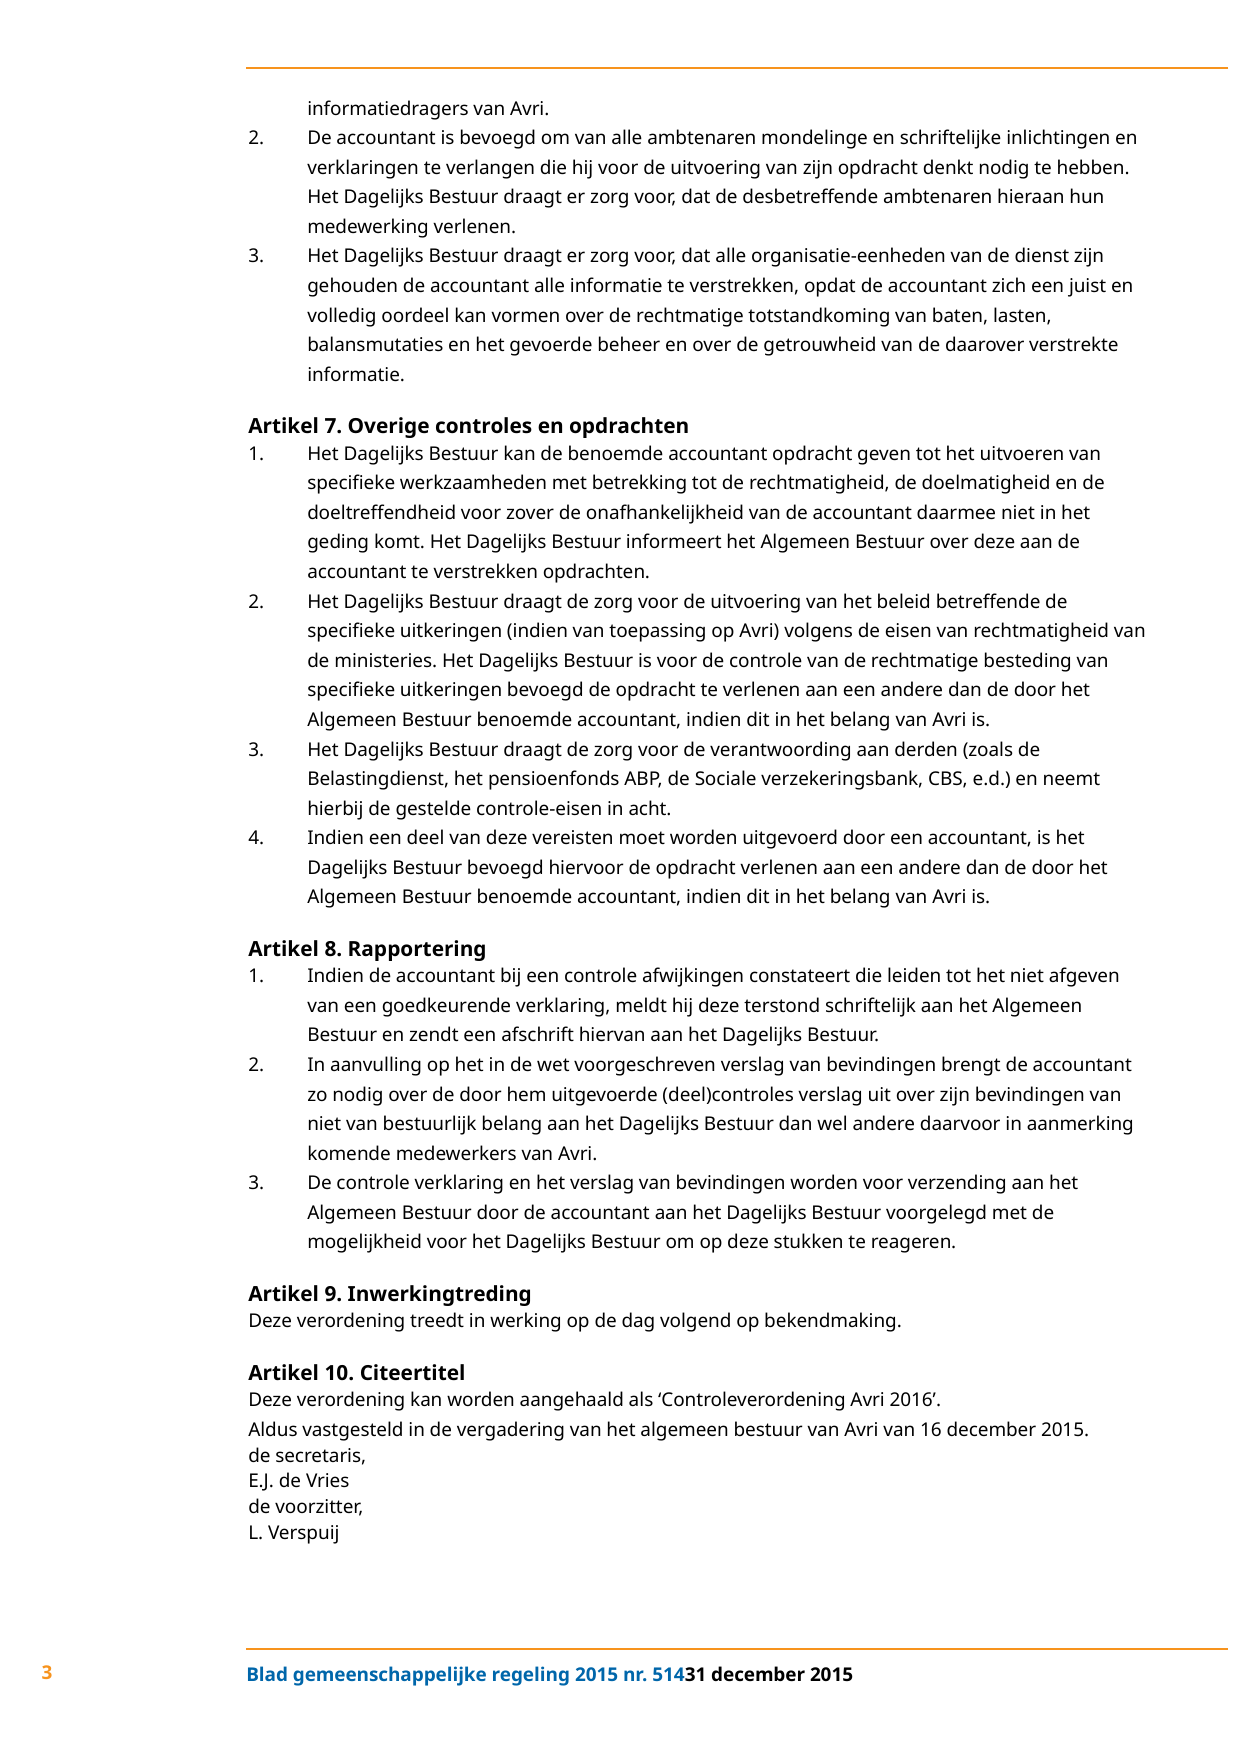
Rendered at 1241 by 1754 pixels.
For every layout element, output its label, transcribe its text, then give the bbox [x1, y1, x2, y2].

text E.J. de Vries [248, 1467, 1152, 1493]
text Artikel 9. Inwerkingtreding [248, 1279, 1152, 1308]
text Deze verordening kan worden aangehaald als ‘Controleverordening Avri 2016’. [248, 1386, 1152, 1412]
list Het Dagelijks Bestuur draagt de zorg voor de verantwoording aan derden (zoals de Belastingdienst, het pensioenfonds ABP, de Sociale verzekeringsbank, CBS, e.d.) en neemt hierbij de gestelde controle-eisen in acht. [248, 736, 1152, 821]
list Indien een deel van deze vereisten moet worden uitgevoerd door een accountant, is het Dagelijks Bestuur bevoegd hiervoor de opdracht verlenen aan een andere dan de door het Algemeen Bestuur benoemde accountant, indien dit in het belang van Avri is. [248, 824, 1152, 909]
list informatiedragers van Avri. [248, 95, 1152, 121]
text Aldus vastgesteld in de vergadering van het algemeen bestuur van Avri van 16 december 2015. [248, 1416, 1152, 1442]
text Artikel 8. Rapportering [248, 934, 1152, 962]
text Artikel 10. Citeertitel [248, 1358, 1152, 1386]
list Het Dagelijks Bestuur draagt er zorg voor, dat alle organisatie-eenheden van de dienst zijn gehouden de accountant alle informatie te verstrekken, opdat de accountant zich een juist en volledig oordeel kan vormen over de rechtmatige totstandkoming van baten, lasten, balansmutaties en het gevoerde beheer en over de getrouwheid van de daarover verstrekte informatie. [248, 243, 1152, 387]
text Artikel 7. Overige controles en opdrachten [248, 411, 1152, 440]
text Deze verordening treedt in werking op de dag volgend op bekendmaking. [248, 1308, 1152, 1333]
list In aanvulling op het in de wet voorgeschreven verslag van bevindingen brengt de accountant zo nodig over de door hem uitgevoerde (deel)controles verslag uit over zijn bevindingen van niet van bestuurlijk belang aan het Dagelijks Bestuur dan wel andere daarvoor in aanmerking komende medewerkers van Avri. [248, 1051, 1152, 1166]
text de voorzitter, [248, 1493, 1152, 1519]
list Indien de accountant bij een controle afwijkingen constateert die leiden tot het niet afgeven van een goedkeurende verklaring, meldt hij deze terstond schriftelijk aan het Algemeen Bestuur en zendt een afschrift hiervan aan het Dagelijks Bestuur. [248, 962, 1152, 1047]
list Het Dagelijks Bestuur draagt de zorg voor de uitvoering van het beleid betreffende de specifieke uitkeringen (indien van toepassing op Avri) volgens de eisen van rechtmatigheid van de ministeries. Het Dagelijks Bestuur is voor de controle van de rechtmatige besteding van specifieke uitkeringen bevoegd de opdracht te verlenen aan een andere dan de door het Algemeen Bestuur benoemde accountant, indien dit in het belang van Avri is. [248, 588, 1152, 732]
text L. Verspuij [248, 1519, 1152, 1545]
list De accountant is bevoegd om van alle ambtenaren mondelinge en schriftelijke inlichtingen en verklaringen te verlangen die hij voor de uitvoering van zijn opdracht denkt nodig te hebben. Het Dagelijks Bestuur draagt er zorg voor, dat de desbetreffende ambtenaren hieraan hun medewerking verlenen. [248, 124, 1152, 239]
list De controle verklaring en het verslag van bevindingen worden voor verzending aan het Algemeen Bestuur door de accountant aan het Dagelijks Bestuur voorgelegd met de mogelijkheid voor het Dagelijks Bestuur om op deze stukken te reageren. [248, 1169, 1152, 1254]
text de secretaris, [248, 1442, 1152, 1467]
picture [41, 47, 231, 172]
list Het Dagelijks Bestuur kan de benoemde accountant opdracht geven tot het uitvoeren van specifieke werkzaamheden met betrekking tot de rechtmatigheid, de doelmatigheid en de doeltreffendheid voor zover de onafhankelijkheid van de accountant daarmee niet in het geding komt. Het Dagelijks Bestuur informeert het Algemeen Bestuur over deze aan de accountant te verstrekken opdrachten. [248, 440, 1152, 584]
